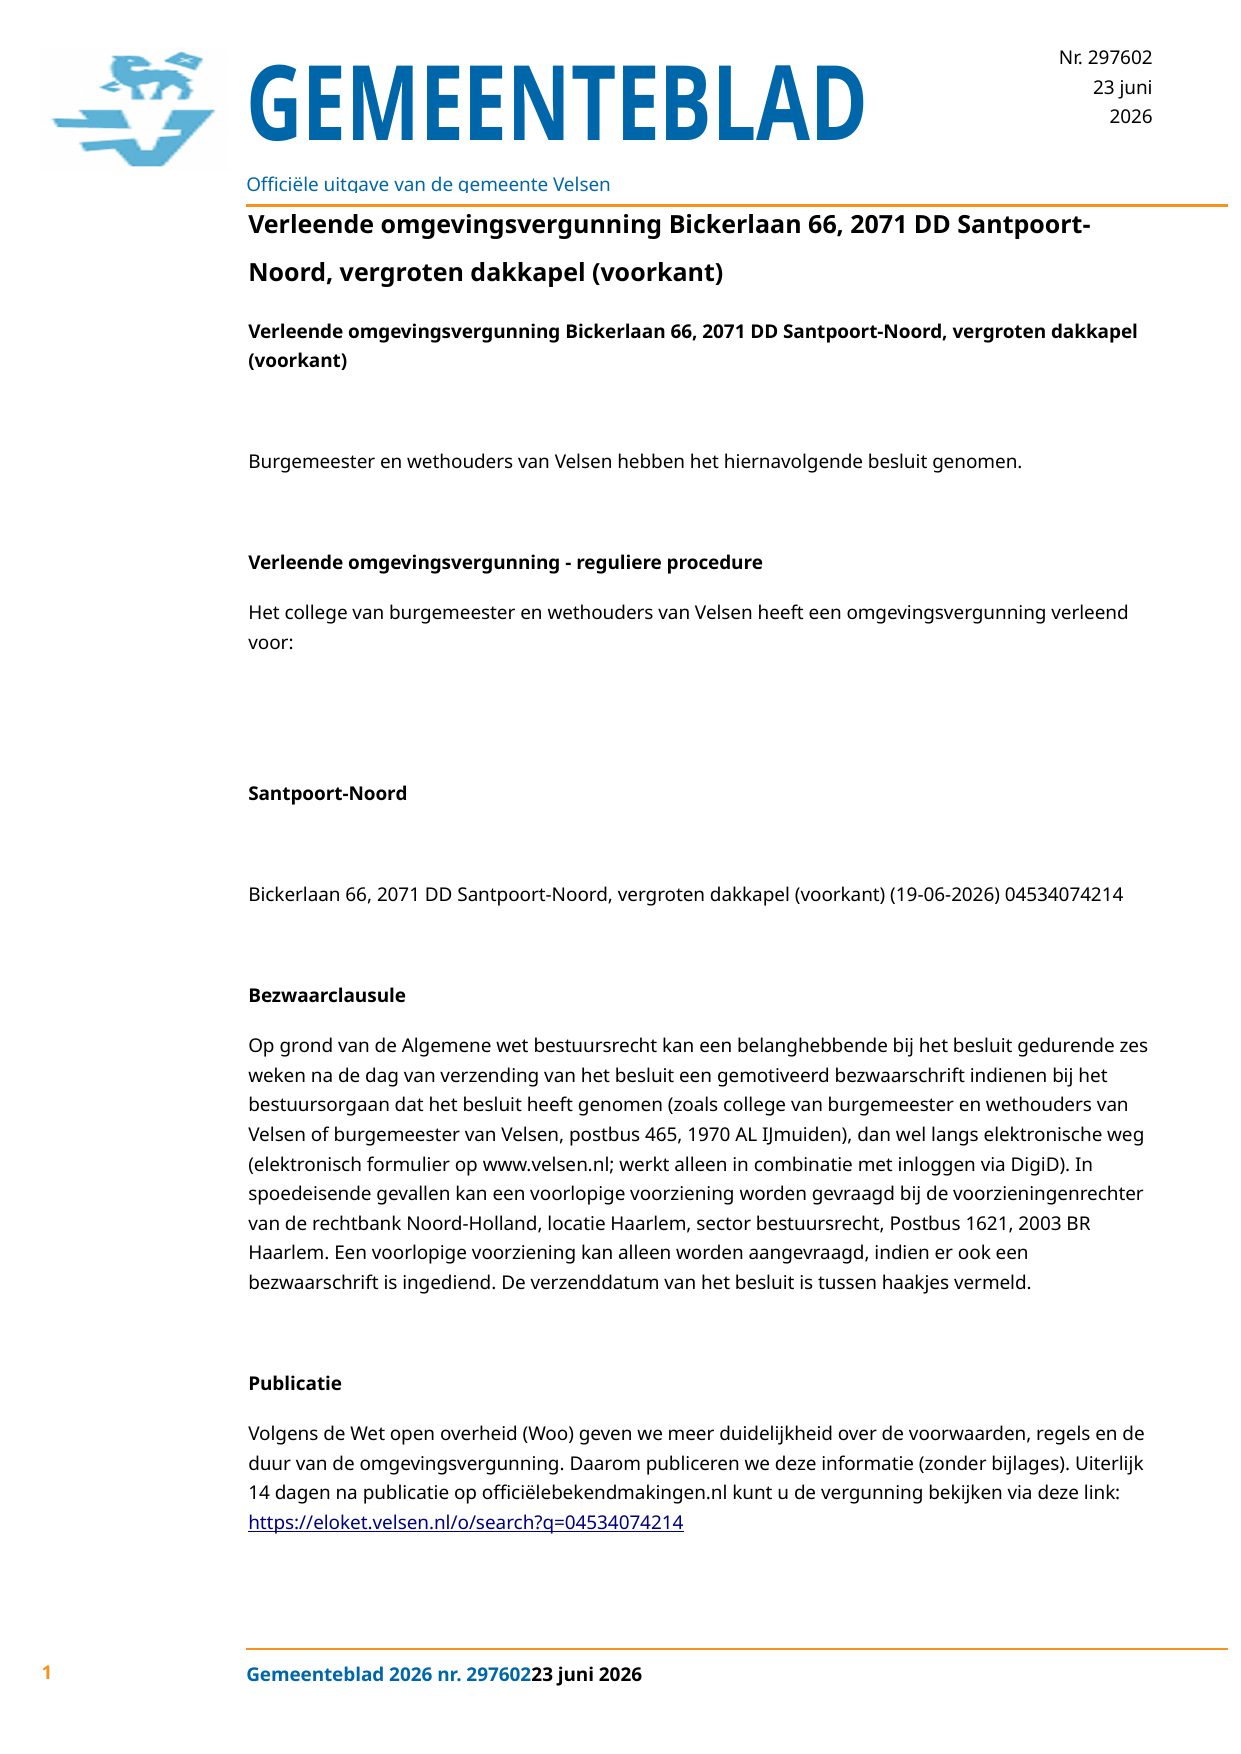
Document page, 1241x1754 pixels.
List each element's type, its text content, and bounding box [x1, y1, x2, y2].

text Bezwaarclausule [248, 982, 1152, 1008]
text Verleende omgevingsvergunning Bickerlaan 66, 2071 DD Santpoort-Noord, vergroten dakkapel (voorkant) [248, 207, 1152, 288]
text Verleende omgevingsvergunning Bickerlaan 66, 2071 DD Santpoort-Noord, vergroten dakkapel (voorkant) [248, 318, 1152, 373]
text Burgemeester en wethouders van Velsen hebben het hiernavolgende besluit genomen. [248, 448, 1152, 474]
text Op grond van de Algemene wet bestuursrecht kan een belanghebbende bij het besluit gedurende zes weken na de dag van verzending van het besluit een gemotiveerd bezwaarschrift indienen bij het bestuursorgaan dat het besluit heeft genomen (zoals college van burgemeester en wethouders van Velsen of burgemeester van Velsen, postbus 465, 1970 AL IJmuiden), dan wel langs elektronische weg (elektronisch formulier op www.velsen.nl; werkt alleen in combinatie met inloggen via DigiD). In spoedeisende gevallen kan een voorlopige voorziening worden gevraagd bij de voorzieningenrechter van de rechtbank Noord-Holland, locatie Haarlem, sector bestuursrecht, Postbus 1621, 2003 BR Haarlem. Een voorlopige voorziening kan alleen worden aangevraagd, indien er ook een bezwaarschrift is ingediend. De verzenddatum van het besluit is tussen haakjes vermeld. [248, 1032, 1152, 1295]
text Santpoort-Noord [248, 780, 1152, 806]
text Publicatie [248, 1370, 1152, 1396]
text Volgens de Wet open overheid (Woo) geven we meer duidelijkheid over de voorwaarden, regels en de duur van de omgevingsvergunning. Daarom publiceren we deze informatie (zonder bijlages). Uiterlijk 14 dagen na publicatie op officiëlebekendmakingen.nl kunt u de vergunning bekijken via deze link: https://eloket.velsen.nl/o/search?q=04534074214 [248, 1420, 1152, 1535]
text Bickerlaan 66, 2071 DD Santpoort-Noord, vergroten dakkapel (voorkant) (19-06-2026) 04534074214 [248, 881, 1152, 907]
picture [41, 47, 231, 172]
text Verleende omgevingsvergunning - reguliere procedure [248, 549, 1152, 575]
text Het college van burgemeester en wethouders van Velsen heeft een omgevingsvergunning verleend voor: [248, 599, 1152, 655]
